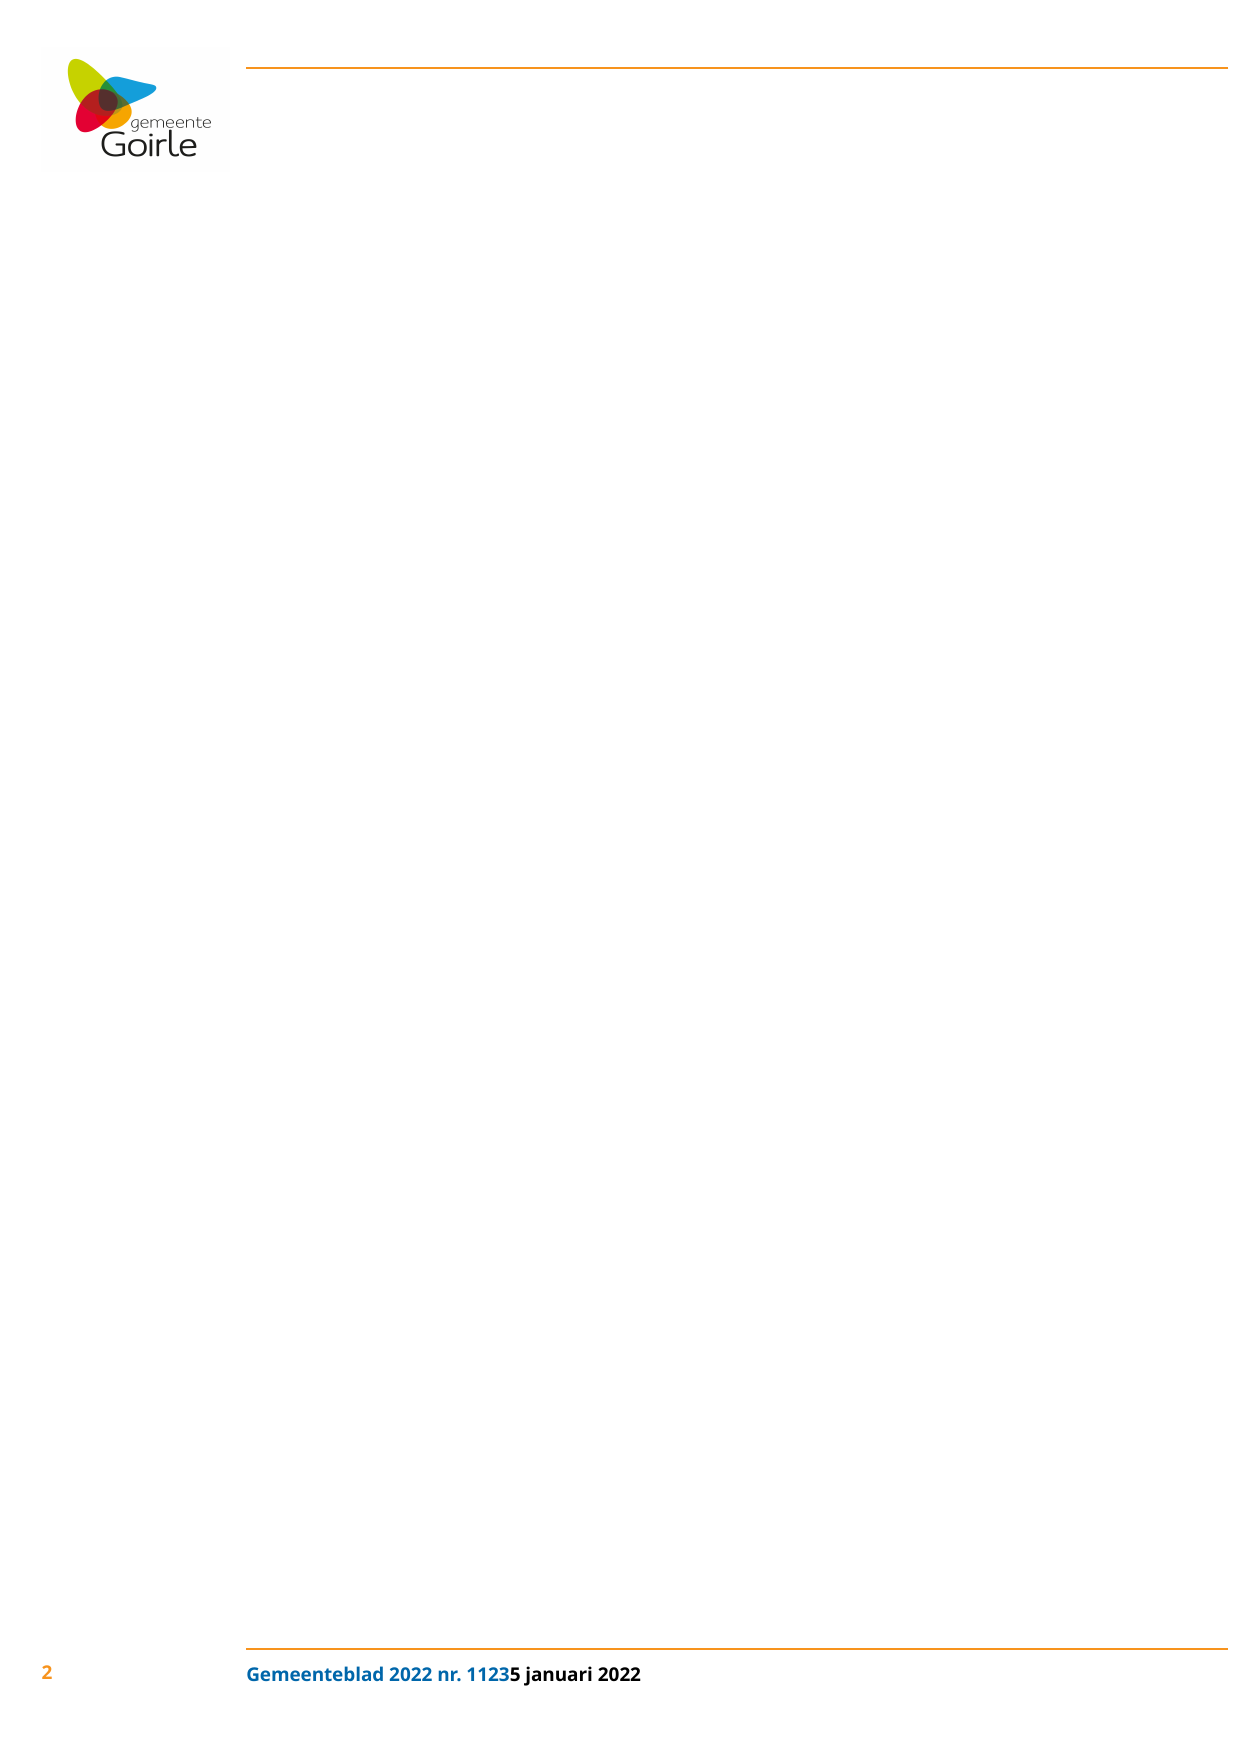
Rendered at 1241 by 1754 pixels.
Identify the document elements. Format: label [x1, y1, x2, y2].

picture [41, 47, 231, 172]
